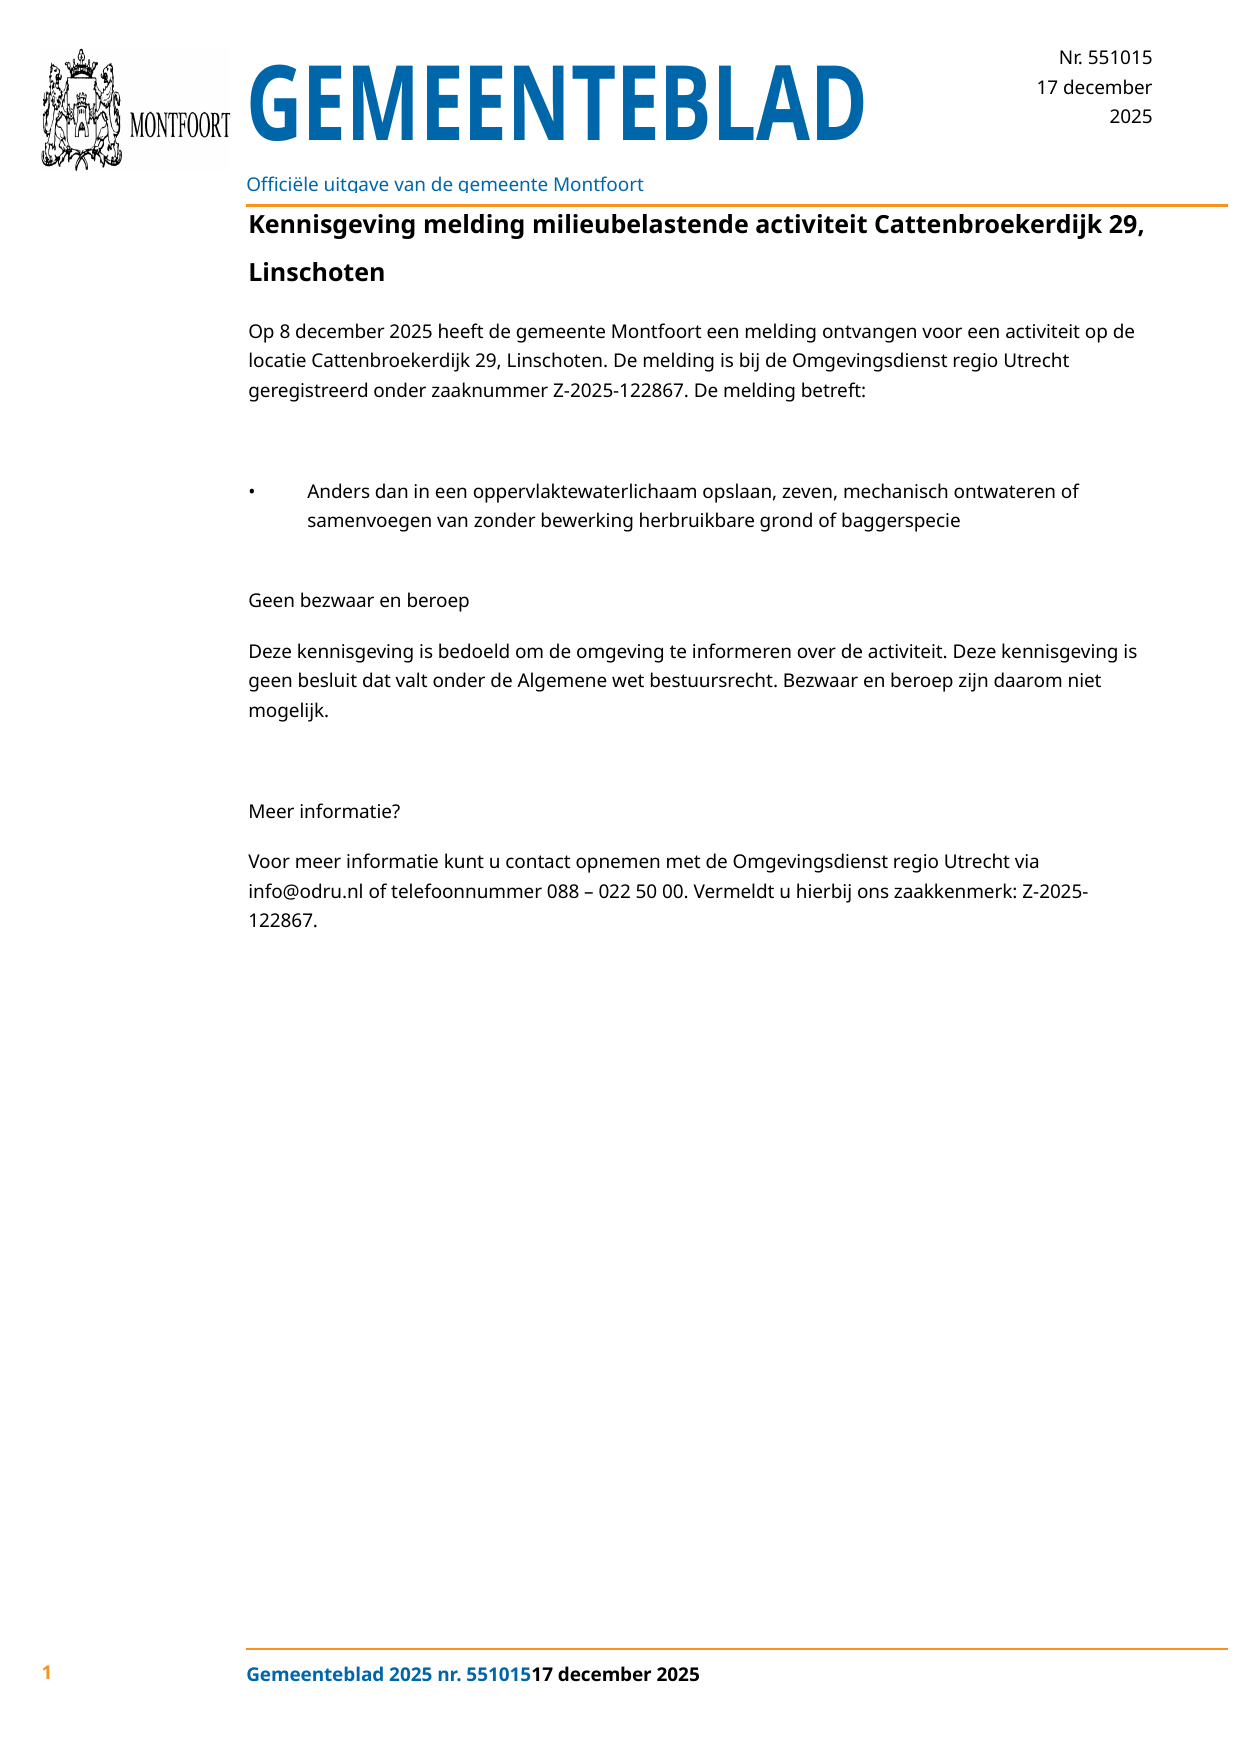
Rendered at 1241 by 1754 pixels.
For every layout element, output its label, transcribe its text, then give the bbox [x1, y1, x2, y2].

picture [41, 47, 231, 172]
text Kennisgeving melding milieubelastende activiteit Cattenbroekerdijk 29, Linschoten [248, 207, 1152, 288]
text Meer informatie? [248, 798, 1152, 824]
text Deze kennisgeving is bedoeld om de omgeving te informeren over de activiteit. Deze kennisgeving is geen besluit dat valt onder de Algemene wet bestuursrecht. Bezwaar en beroep zijn daarom niet mogelijk. [248, 638, 1152, 723]
text Geen bezwaar en beroep [248, 587, 1152, 613]
list Anders dan in een oppervlaktewaterlichaam opslaan, zeven, mechanisch ontwateren of samenvoegen van zonder bewerking herbruikbare grond of baggerspecie [248, 478, 1152, 533]
text Op 8 december 2025 heeft de gemeente Montfoort een melding ontvangen voor een activiteit op de locatie Cattenbroekerdijk 29, Linschoten. De melding is bij de Omgevingsdienst regio Utrecht geregistreerd onder zaaknummer Z-2025-122867. De melding betreft: [248, 318, 1152, 403]
text Voor meer informatie kunt u contact opnemen met de Omgevingsdienst regio Utrecht via info@odru.nl of telefoonnummer 088 – 022 50 00. Vermeldt u hierbij ons zaakkenmerk: Z-2025-122867. [248, 848, 1152, 933]
